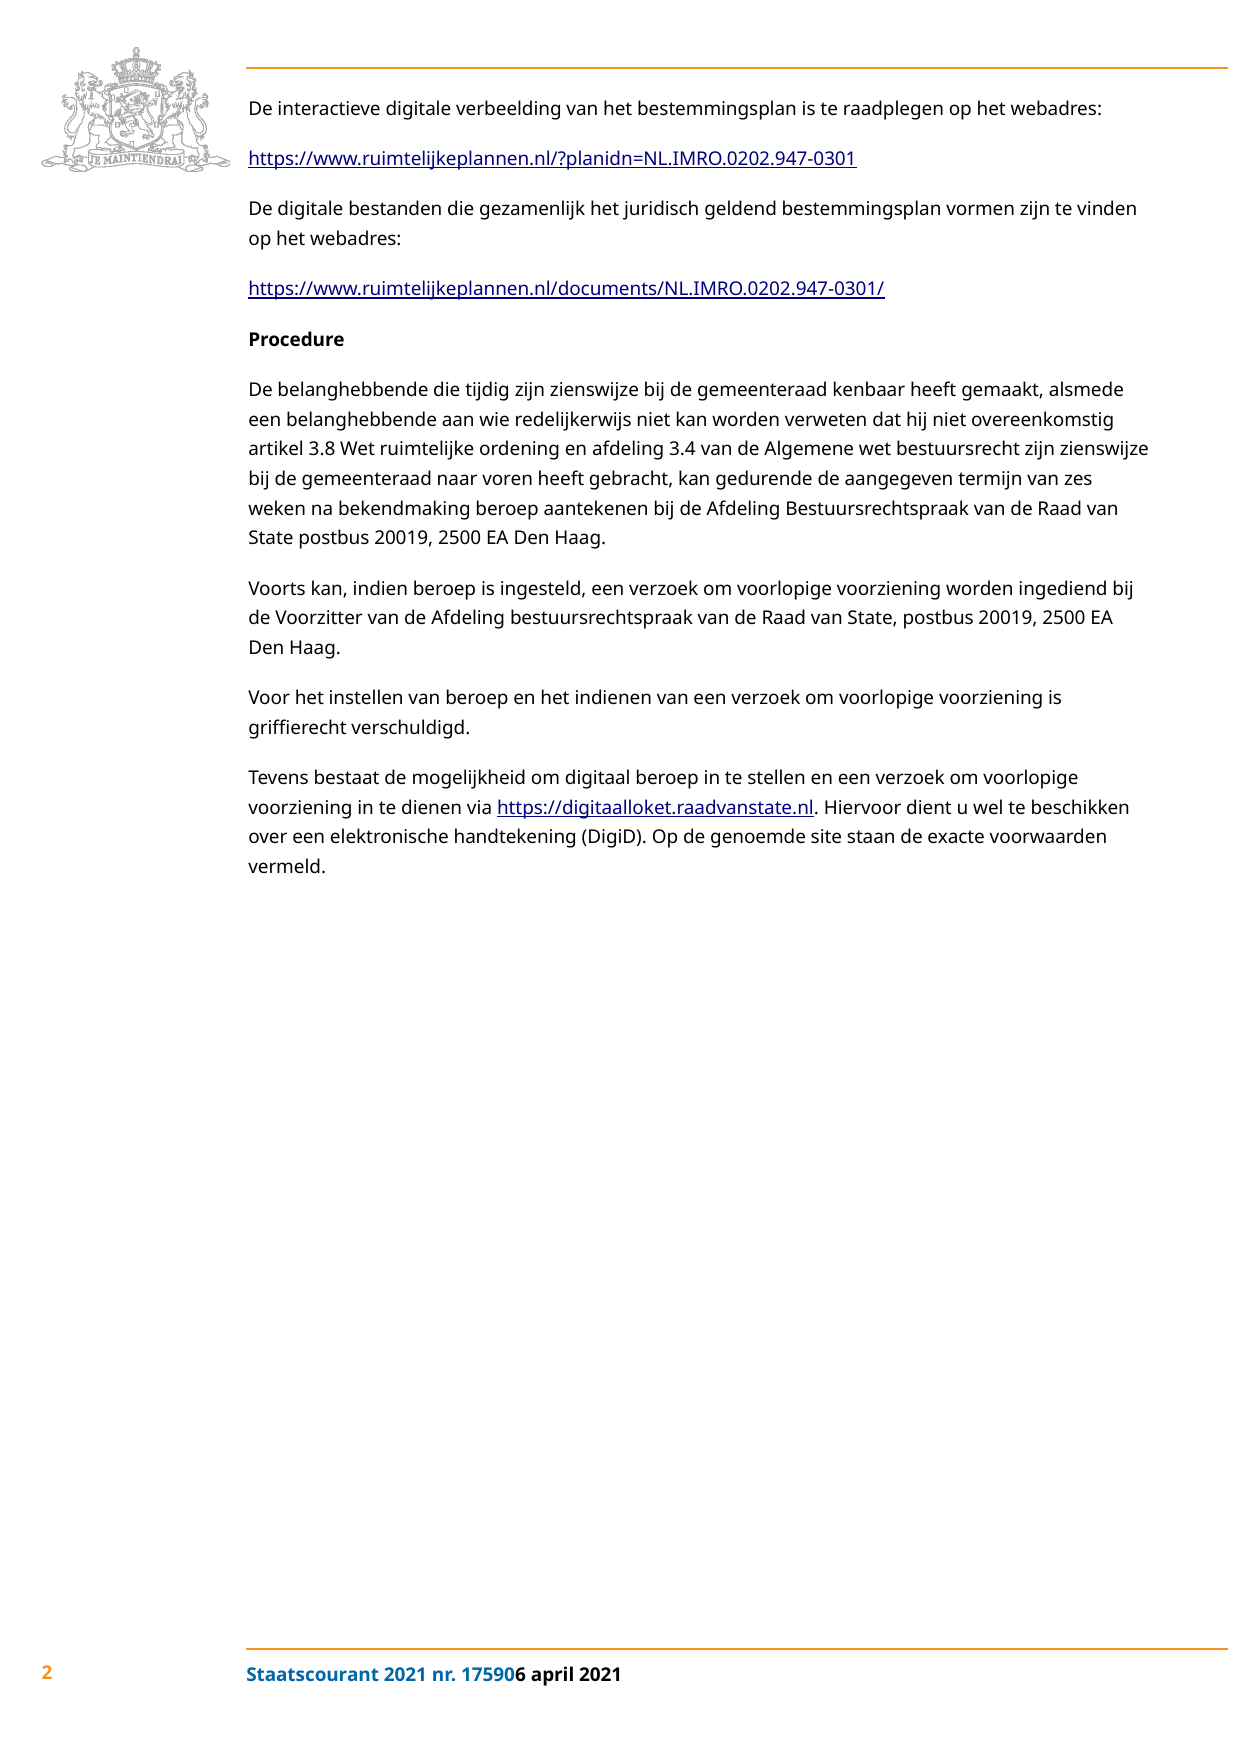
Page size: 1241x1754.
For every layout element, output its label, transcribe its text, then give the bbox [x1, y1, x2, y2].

text De digitale bestanden die gezamenlijk het juridisch geldend bestemmingsplan vormen zijn te vinden op het webadres: [248, 196, 1152, 251]
text Tevens bestaat de mogelijkheid om digitaal beroep in te stellen en een verzoek om voorlopige voorziening in te dienen via https://digitaalloket.raadvanstate.nl. Hiervoor dient u wel te beschikken over een elektronische handtekening (DigiD). Op de genoemde site staan de exacte voorwaarden vermeld. [248, 764, 1152, 879]
text Voor het instellen van beroep en het indienen van een verzoek om voorlopige voorziening is griffierecht verschuldigd. [248, 684, 1152, 740]
text De interactieve digitale verbeelding van het bestemmingsplan is te raadplegen op het webadres: [248, 95, 1152, 121]
picture [41, 47, 231, 172]
text De belanghebbende die tijdig zijn zienswijze bij de gemeenteraad kenbaar heeft gemaakt, alsmede een belanghebbende aan wie redelijkerwijs niet kan worden verweten dat hij niet overeenkomstig artikel 3.8 Wet ruimtelijke ordening en afdeling 3.4 van de Algemene wet bestuursrecht zijn zienswijze bij de gemeenteraad naar voren heeft gebracht, kan gedurende de aangegeven termijn van zes weken na bekendmaking beroep aantekenen bij de Afdeling Bestuursrechtspraak van de Raad van State postbus 20019, 2500 EA Den Haag. [248, 376, 1152, 550]
text Procedure [248, 326, 1152, 352]
text Voorts kan, indien beroep is ingesteld, een verzoek om voorlopige voorziening worden ingediend bij de Voorzitter van de Afdeling bestuursrechtspraak van de Raad van State, postbus 20019, 2500 EA Den Haag. [248, 575, 1152, 660]
text https://www.ruimtelijkeplannen.nl/documents/NL.IMRO.0202.947-0301/ [248, 276, 1152, 301]
text https://www.ruimtelijkeplannen.nl/?planidn=NL.IMRO.0202.947-0301 [248, 145, 1152, 171]
